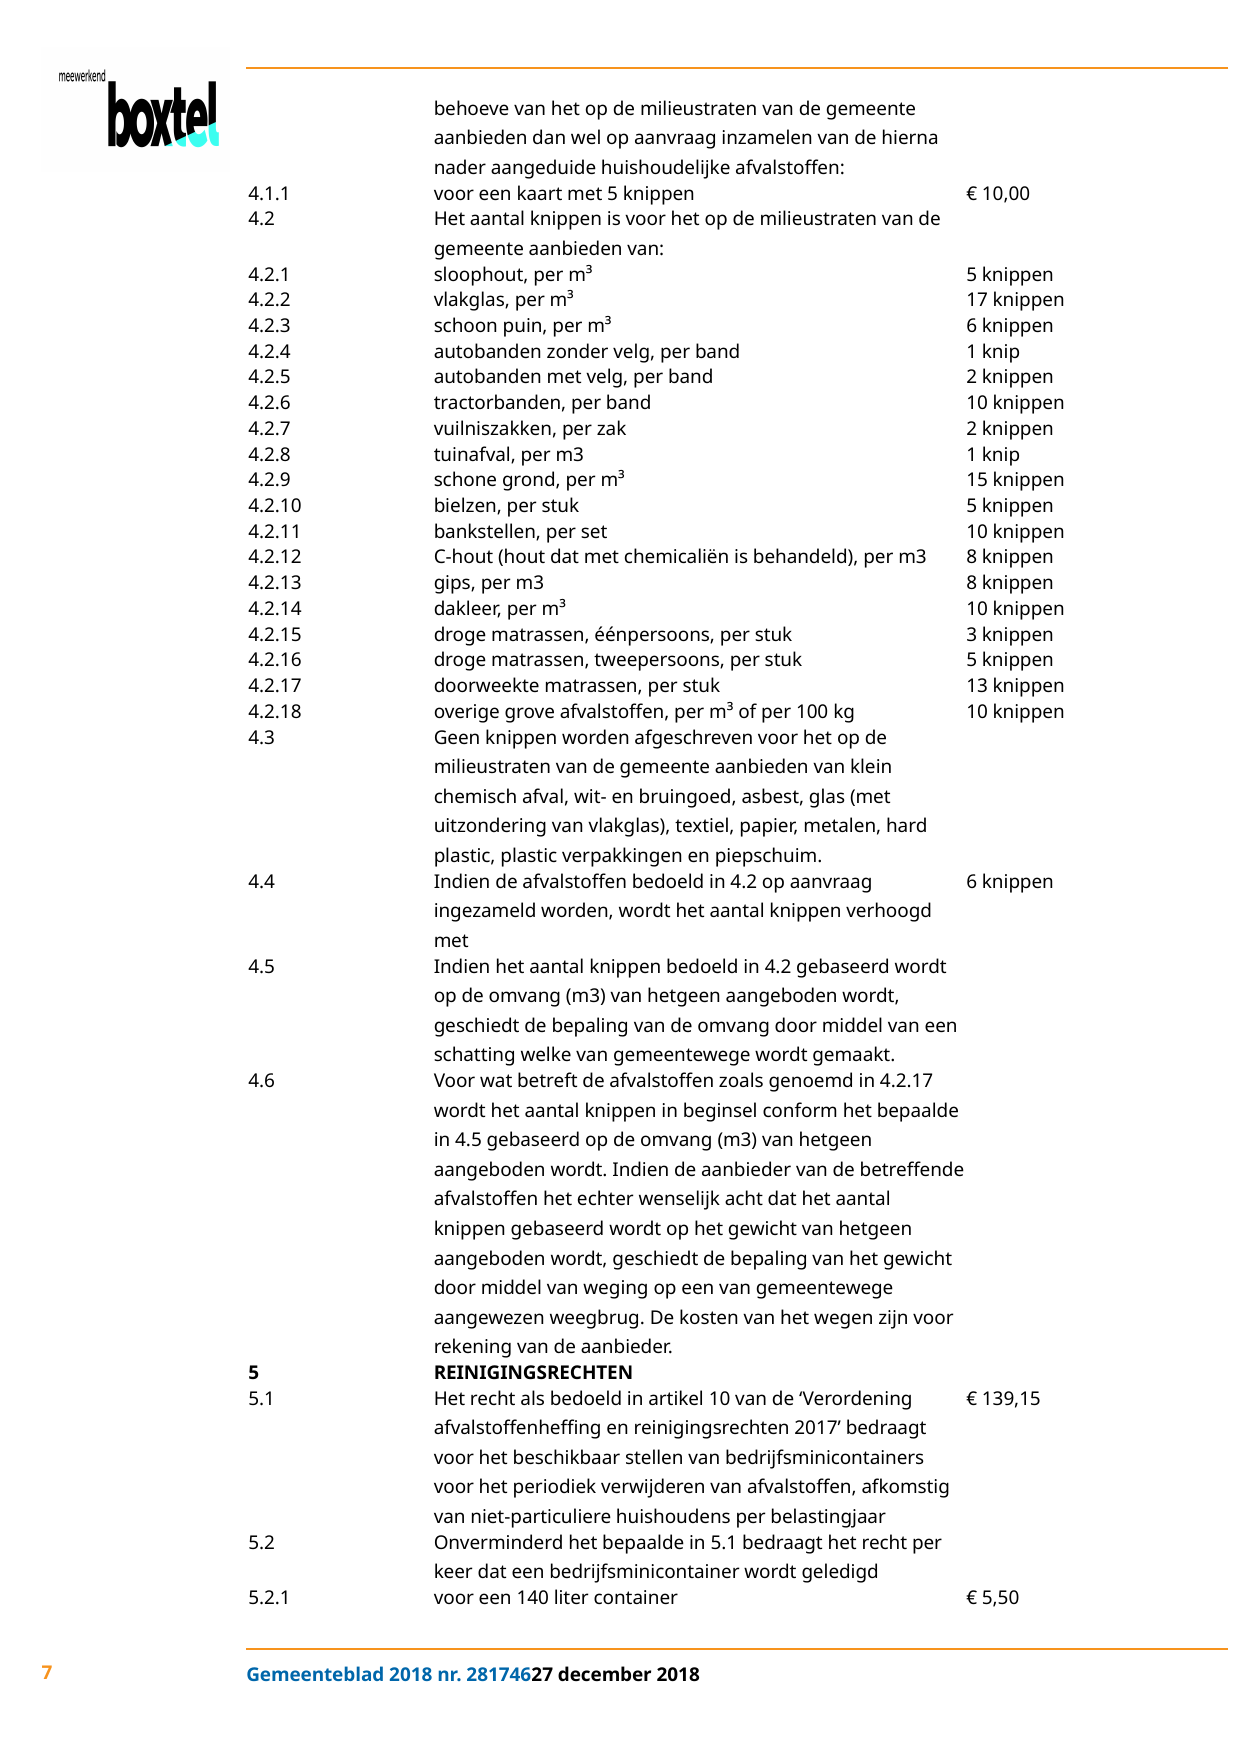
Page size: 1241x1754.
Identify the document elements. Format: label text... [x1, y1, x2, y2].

table_cell Voor wat betreft de afvalstoffen zoals genoemd in 4.2.17 wordt het aantal knippen in beginsel conform het bepaalde in 4.5 gebaseerd op de omvang (m3) van hetgeen aangeboden wordt. Indien de aanbieder van de betreffende afvalstoffen het echter wenselijk acht dat het aantal knippen gebaseerd wordt op het gewicht van hetgeen aangeboden wordt, geschiedt de bepaling van het gewicht door middel van weging op een van gemeentewege aangewezen weegbrug. De kosten van het wegen zijn voor rekening van de aanbieder. [434, 1067, 966, 1359]
table_cell bankstellen, per set [434, 518, 966, 544]
table_cell 2 knippen [966, 415, 1152, 441]
table_cell 4.2.2 [248, 286, 433, 312]
table_cell 4.2.16 [248, 647, 433, 672]
table_cell schoon puin, per m³ [434, 312, 966, 338]
table_cell C-hout (hout dat met chemicaliën is behandeld), per m3 [434, 544, 966, 569]
table_cell 4.2.5 [248, 364, 433, 389]
table_cell 5.1 [248, 1385, 433, 1529]
table_cell 4.2.15 [248, 621, 433, 647]
table_cell 15 knippen [966, 467, 1152, 492]
table_cell voor een 140 liter container [434, 1584, 966, 1610]
table_cell 4.2.13 [248, 570, 433, 595]
table_cell 3 knippen [966, 621, 1152, 647]
table_cell 4.5 [248, 953, 433, 1067]
table_cell 4.3 [248, 724, 433, 868]
table_cell 6 knippen [966, 312, 1152, 338]
table_cell vuilniszakken, per zak [434, 415, 966, 441]
table_cell 4.2.17 [248, 673, 433, 698]
table_cell gips, per m3 [434, 570, 966, 595]
table_cell Het recht als bedoeld in artikel 10 van de ‘Verordening afvalstoffenheffing en reinigingsrechten 2017’ bedraagt voor het beschikbaar stellen van bedrijfsminicontainers voor het periodiek verwijderen van afvalstoffen, afkomstig van niet-particuliere huishoudens per belastingjaar [434, 1385, 966, 1529]
table_cell 4.2.14 [248, 595, 433, 621]
table_cell 4.4 [248, 868, 433, 953]
table_cell [966, 95, 1152, 180]
table_cell overige grove afvalstoffen, per m³ of per 100 kg [434, 698, 966, 724]
table_cell 4.2.18 [248, 698, 433, 724]
table_cell [966, 1529, 1152, 1584]
table_cell autobanden zonder velg, per band [434, 338, 966, 364]
table_cell 4.2.10 [248, 492, 433, 518]
table_cell tuinafval, per m3 [434, 441, 966, 467]
table_cell 5.2.1 [248, 1584, 433, 1610]
table_cell [966, 1359, 1152, 1385]
table_cell 4.2.11 [248, 518, 433, 544]
table_cell 4.2.12 [248, 544, 433, 569]
table_cell 4.2.9 [248, 467, 433, 492]
table_cell behoeve van het op de milieustraten van de gemeente aanbieden dan wel op aanvraag inzamelen van de hierna nader aangeduide huishoudelijke afvalstoffen: [434, 95, 966, 180]
table_cell 4.1.1 [248, 180, 433, 205]
table_cell dakleer, per m³ [434, 595, 966, 621]
table_cell [966, 205, 1152, 261]
table_cell 1 knip [966, 441, 1152, 467]
table_cell 13 knippen [966, 673, 1152, 698]
table_cell 6 knippen [966, 868, 1152, 953]
table_cell droge matrassen, tweepersoons, per stuk [434, 647, 966, 672]
table_cell Indien de afvalstoffen bedoeld in 4.2 op aanvraag ingezameld worden, wordt het aantal knippen verhoogd met [434, 868, 966, 953]
table_cell 10 knippen [966, 698, 1152, 724]
table_cell 4.2.4 [248, 338, 433, 364]
table_cell schone grond, per m³ [434, 467, 966, 492]
table_cell 4.2.7 [248, 415, 433, 441]
table_cell 4.2.6 [248, 389, 433, 415]
table_cell [248, 95, 433, 180]
table_cell 2 knippen [966, 364, 1152, 389]
table_cell bielzen, per stuk [434, 492, 966, 518]
table_cell doorweekte matrassen, per stuk [434, 673, 966, 698]
table_cell 5 knippen [966, 492, 1152, 518]
table_cell € 139,15 [966, 1385, 1152, 1529]
table_cell 4.2 [248, 205, 433, 261]
table_cell sloophout, per m³ [434, 261, 966, 286]
table_cell Onverminderd het bepaalde in 5.1 bedraagt het recht per keer dat een bedrijfsminicontainer wordt geledigd [434, 1529, 966, 1584]
table_cell 8 knippen [966, 570, 1152, 595]
table_cell Indien het aantal knippen bedoeld in 4.2 gebaseerd wordt op de omvang (m3) van hetgeen aangeboden wordt, geschiedt de bepaling van de omvang door middel van een schatting welke van gemeentewege wordt gemaakt. [434, 953, 966, 1067]
table_cell 4.2.1 [248, 261, 433, 286]
table_cell 4.2.8 [248, 441, 433, 467]
table_cell [966, 953, 1152, 1067]
table_cell droge matrassen, éénpersoons, per stuk [434, 621, 966, 647]
table_cell tractorbanden, per band [434, 389, 966, 415]
table_cell € 10,00 [966, 180, 1152, 205]
table_cell € 5,50 [966, 1584, 1152, 1610]
table_cell 1 knip [966, 338, 1152, 364]
table_cell voor een kaart met 5 knippen [434, 180, 966, 205]
table_cell 5 knippen [966, 261, 1152, 286]
table_cell 5 knippen [966, 647, 1152, 672]
table_cell 10 knippen [966, 518, 1152, 544]
table_cell 4.6 [248, 1067, 433, 1359]
table_cell vlakglas, per m³ [434, 286, 966, 312]
table_cell 10 knippen [966, 389, 1152, 415]
table_cell 5.2 [248, 1529, 433, 1584]
table_cell REINIGINGSRECHTEN [434, 1359, 966, 1385]
table_cell autobanden met velg, per band [434, 364, 966, 389]
table_cell 8 knippen [966, 544, 1152, 569]
table_cell Het aantal knippen is voor het op de milieustraten van de gemeente aanbieden van: [434, 205, 966, 261]
table_cell 4.2.3 [248, 312, 433, 338]
table_cell [966, 1067, 1152, 1359]
picture [41, 47, 231, 172]
table_cell Geen knippen worden afgeschreven voor het op de milieustraten van de gemeente aanbieden van klein chemisch afval, wit- en bruingoed, asbest, glas (met uitzondering van vlakglas), textiel, papier, metalen, hard plastic, plastic verpakkingen en piepschuim. [434, 724, 966, 868]
table_cell 10 knippen [966, 595, 1152, 621]
table_cell 17 knippen [966, 286, 1152, 312]
table_cell [966, 724, 1152, 868]
table_cell 5 [248, 1359, 433, 1385]
